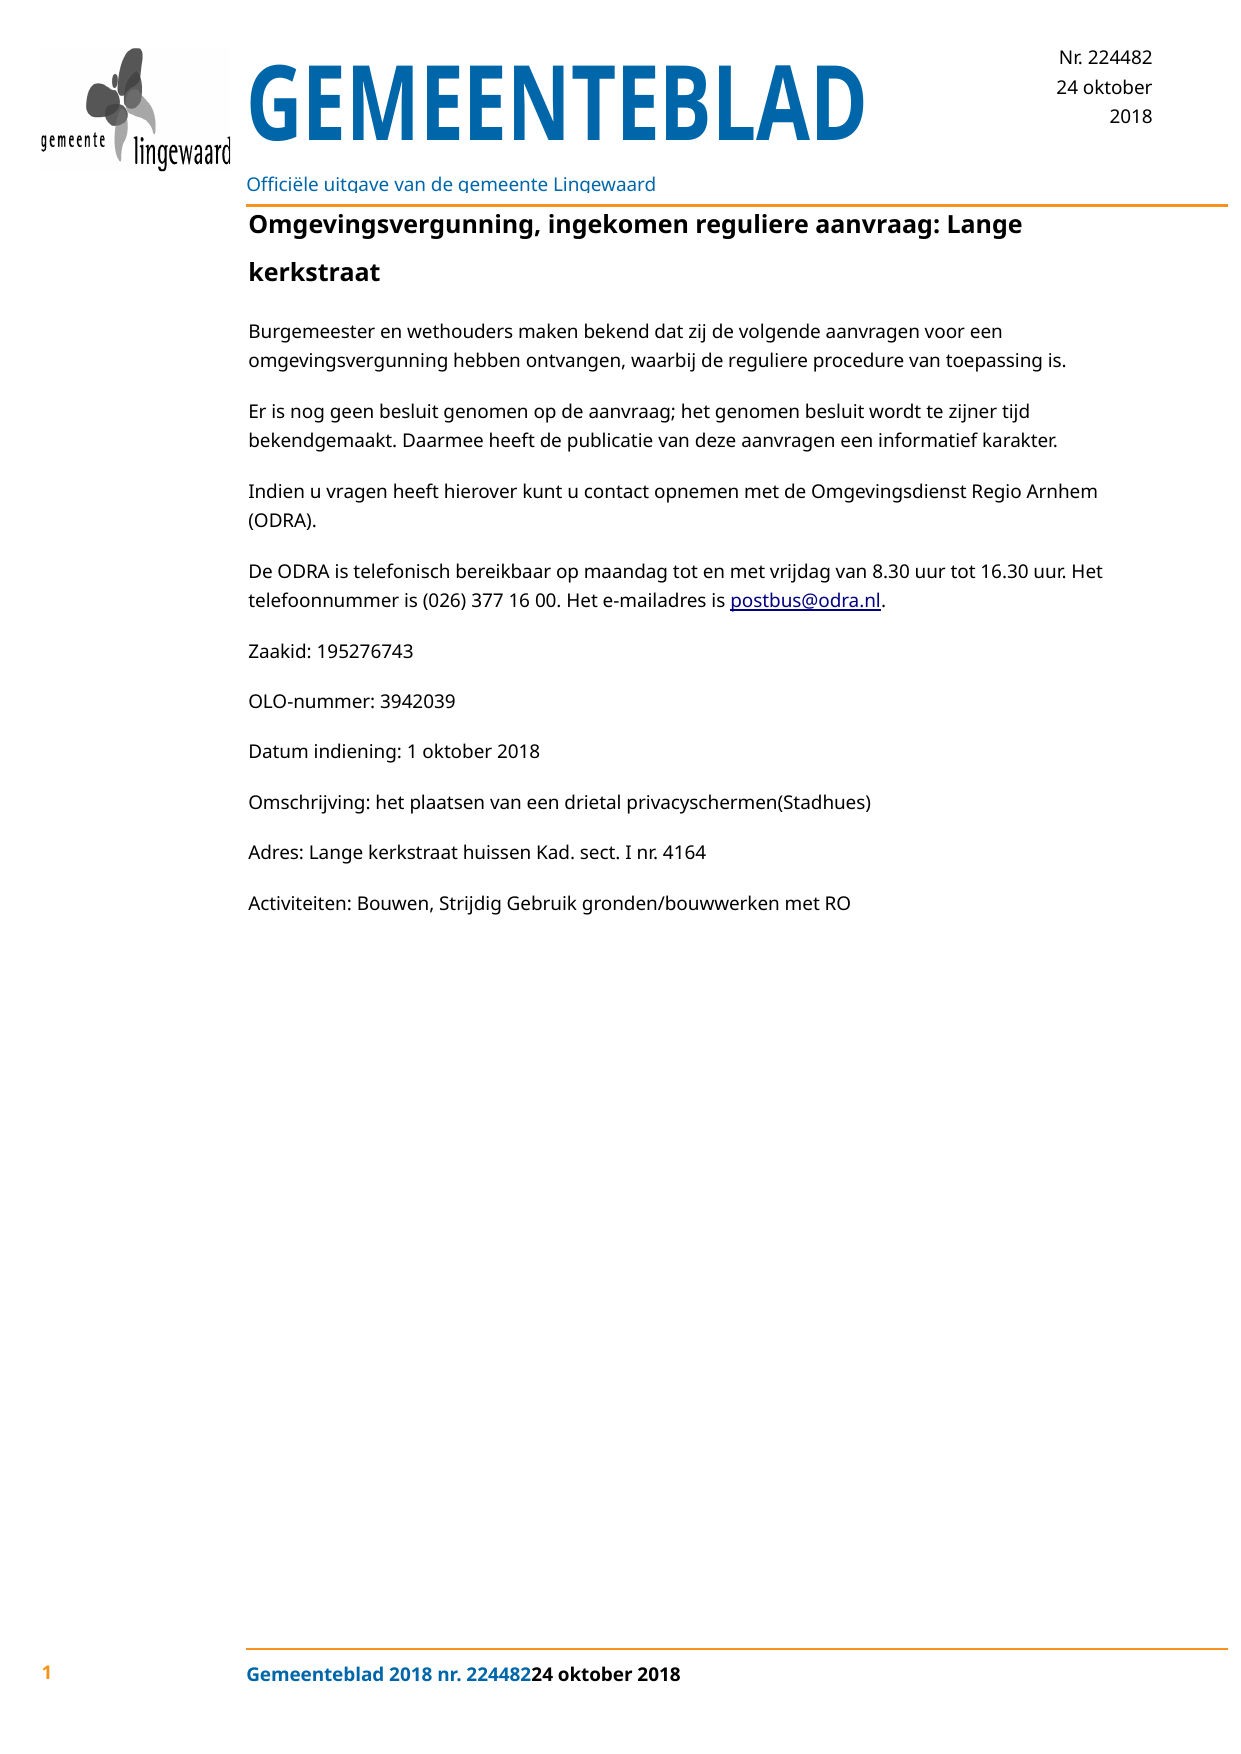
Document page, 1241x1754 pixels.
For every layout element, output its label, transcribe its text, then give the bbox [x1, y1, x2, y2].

text Omgevingsvergunning, ingekomen reguliere aanvraag: Lange kerkstraat [248, 207, 1152, 288]
text Activiteiten: Bouwen, Strijdig Gebruik gronden/bouwwerken met RO [248, 890, 1152, 916]
text Datum indiening: 1 oktober 2018 [248, 739, 1152, 764]
text OLO-nummer: 3942039 [248, 688, 1152, 714]
text Omschrijving: het plaatsen van een drietal privacyschermen(Stadhues) [248, 789, 1152, 815]
text Zaakid: 195276743 [248, 638, 1152, 664]
text De ODRA is telefonisch bereikbaar op maandag tot en met vrijdag van 8.30 uur tot 16.30 uur. Het telefoonnummer is (026) 377 16 00. Het e-mailadres is postbus@odra.nl. [248, 558, 1152, 613]
text Adres: Lange kerkstraat huissen Kad. sect. I nr. 4164 [248, 839, 1152, 865]
text Burgemeester en wethouders maken bekend dat zij de volgende aanvragen voor een omgevingsvergunning hebben ontvangen, waarbij de reguliere procedure van toepassing is. [248, 318, 1152, 373]
picture [41, 47, 231, 172]
text Indien u vragen heeft hierover kunt u contact opnemen met de Omgevingsdienst Regio Arnhem (ODRA). [248, 478, 1152, 533]
text Er is nog geen besluit genomen op de aanvraag; het genomen besluit wordt te zijner tijd bekendgemaakt. Daarmee heeft de publicatie van deze aanvragen een informatief karakter. [248, 398, 1152, 453]
